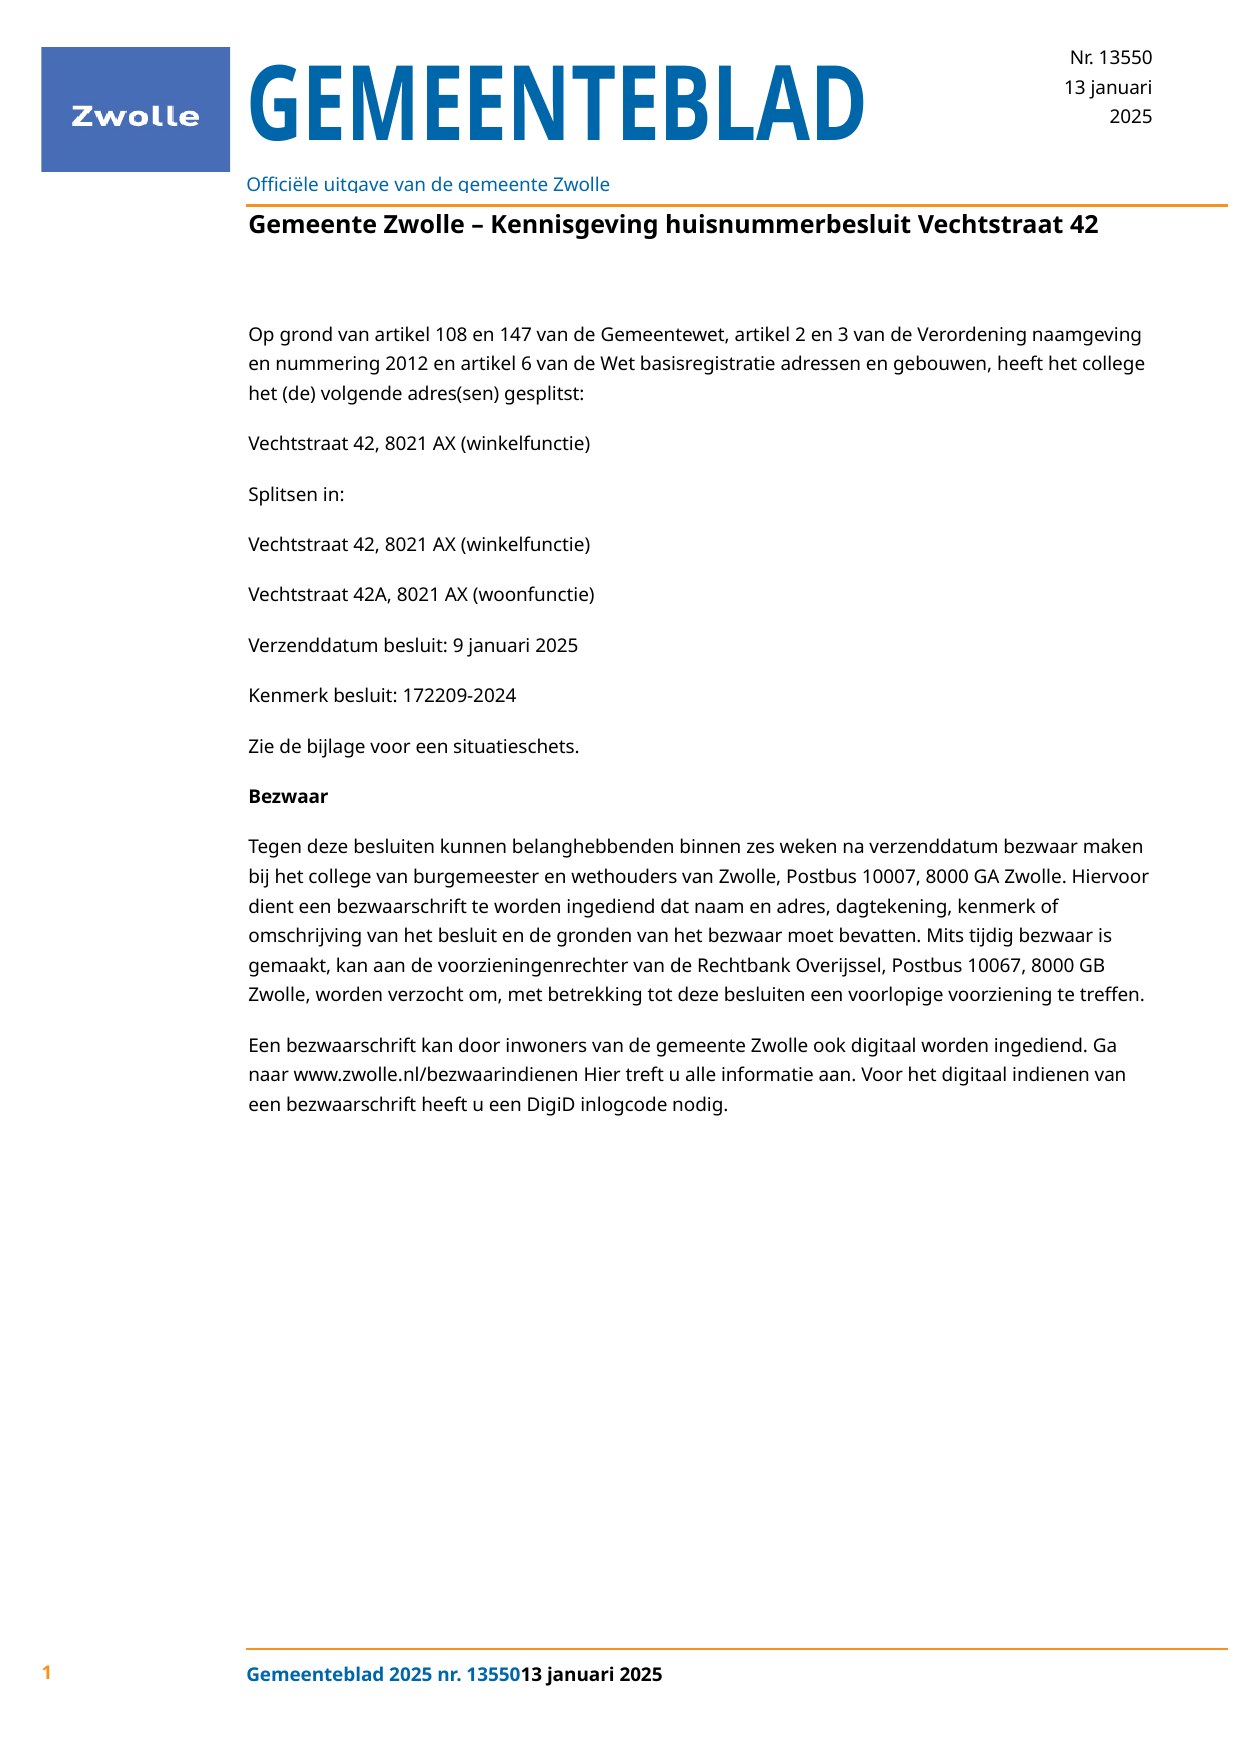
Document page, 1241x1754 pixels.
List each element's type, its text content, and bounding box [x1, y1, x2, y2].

text Bezwaar [248, 783, 1152, 809]
text Verzenddatum besluit: 9 januari 2025 [248, 632, 1152, 658]
picture [41, 47, 231, 172]
text Tegen deze besluiten kunnen belanghebbenden binnen zes weken na verzenddatum bezwaar maken bij het college van burgemeester en wethouders van Zwolle, Postbus 10007, 8000 GA Zwolle. Hiervoor dient een bezwaarschrift te worden ingediend dat naam en adres, dagtekening, kenmerk of omschrijving van het besluit en de gronden van het bezwaar moet bevatten. Mits tijdig bezwaar is gemaakt, kan aan de voorzieningenrechter van de Rechtbank Overijssel, Postbus 10067, 8000 GB Zwolle, worden verzocht om, met betrekking tot deze besluiten een voorlopige voorziening te treffen. [248, 834, 1152, 1007]
text Gemeente Zwolle – Kennisgeving huisnummerbesluit Vechtstraat 42 [248, 207, 1152, 241]
text Vechtstraat 42, 8021 AX (winkelfunctie) [248, 531, 1152, 557]
text Splitsen in: [248, 481, 1152, 506]
text Vechtstraat 42, 8021 AX (winkelfunctie) [248, 430, 1152, 456]
text Vechtstraat 42A, 8021 AX (woonfunctie) [248, 582, 1152, 607]
text Kenmerk besluit: 172209-2024 [248, 682, 1152, 708]
text Op grond van artikel 108 en 147 van de Gemeentewet, artikel 2 en 3 van de Verordening naamgeving en nummering 2012 en artikel 6 van de Wet basisregistratie adressen en gebouwen, heeft het college het (de) volgende adres(sen) gesplitst: [248, 321, 1152, 406]
text Een bezwaarschrift kan door inwoners van de gemeente Zwolle ook digitaal worden ingediend. Ga naar www.zwolle.nl/bezwaarindienen Hier treft u alle informatie aan. Voor het digitaal indienen van een bezwaarschrift heeft u een DigiD inlogcode nodig. [248, 1032, 1152, 1117]
text Zie de bijlage voor een situatieschets. [248, 733, 1152, 758]
